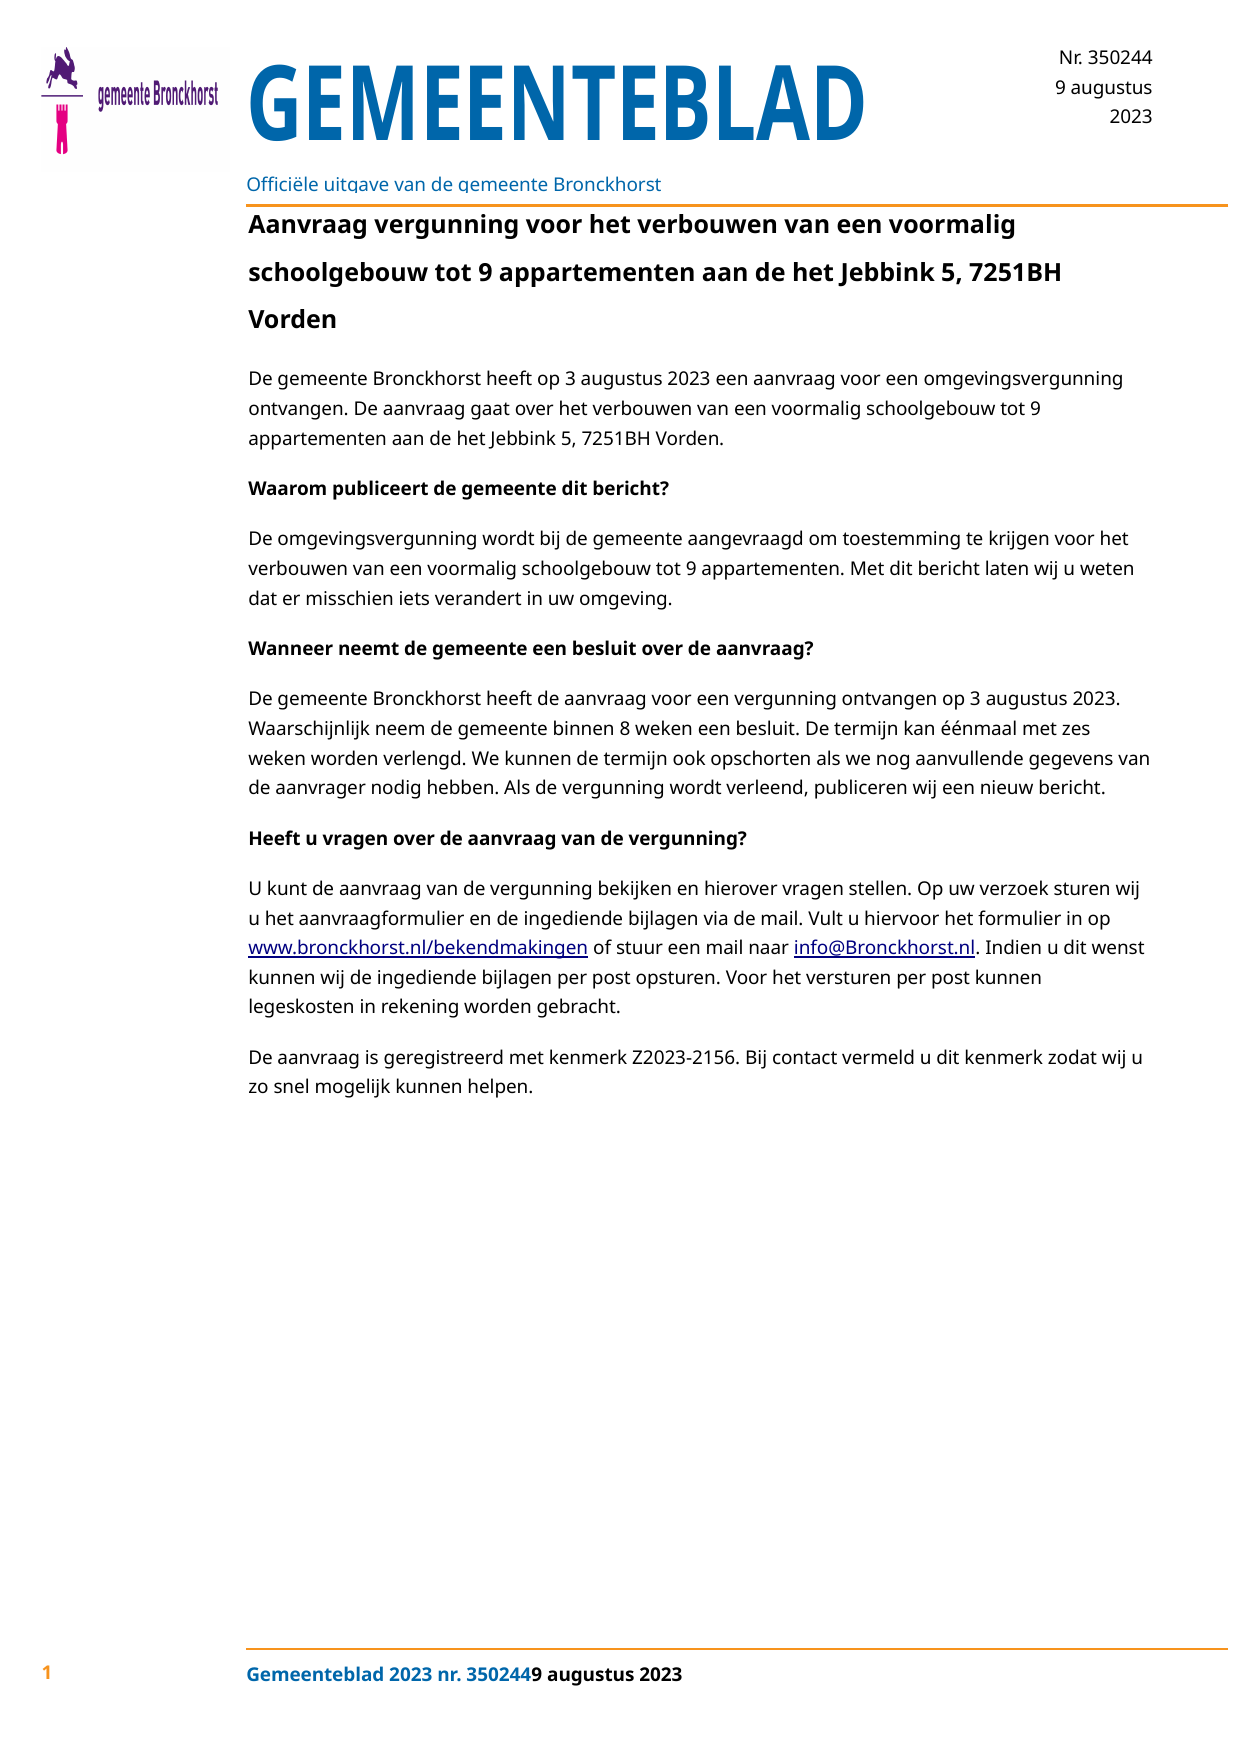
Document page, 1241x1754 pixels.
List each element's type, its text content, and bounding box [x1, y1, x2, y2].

text U kunt de aanvraag van de vergunning bekijken en hierover vragen stellen. Op uw verzoek sturen wij u het aanvraagformulier en de ingediende bijlagen via de mail. Vult u hiervoor het formulier in op www.bronckhorst.nl/bekendmakingen of stuur een mail naar info@Bronckhorst.nl. Indien u dit wenst kunnen wij de ingediende bijlagen per post opsturen. Voor het versturen per post kunnen legeskosten in rekening worden gebracht. [248, 875, 1152, 1019]
picture [41, 47, 231, 172]
text Wanneer neemt de gemeente een besluit over de aanvraag? [248, 635, 1152, 661]
text Heeft u vragen over de aanvraag van de vergunning? [248, 825, 1152, 850]
text De omgevingsvergunning wordt bij de gemeente aangevraagd om toestemming te krijgen voor het verbouwen van een voormalig schoolgebouw tot 9 appartementen. Met dit bericht laten wij u weten dat er misschien iets verandert in uw omgeving. [248, 526, 1152, 610]
text Aanvraag vergunning voor het verbouwen van een voormalig schoolgebouw tot 9 appartementen aan de het Jebbink 5, 7251BH Vorden [248, 207, 1152, 336]
text De gemeente Bronckhorst heeft op 3 augustus 2023 een aanvraag voor een omgevingsvergunning ontvangen. De aanvraag gaat over het verbouwen van een voormalig schoolgebouw tot 9 appartementen aan de het Jebbink 5, 7251BH Vorden. [248, 366, 1152, 450]
text De aanvraag is geregistreerd met kenmerk Z2023-2156. Bij contact vermeld u dit kenmerk zodat wij u zo snel mogelijk kunnen helpen. [248, 1044, 1152, 1099]
text De gemeente Bronckhorst heeft de aanvraag voor een vergunning ontvangen op 3 augustus 2023. Waarschijnlijk neem de gemeente binnen 8 weken een besluit. De termijn kan éénmaal met zes weken worden verlengd. We kunnen de termijn ook opschorten als we nog aanvullende gegevens van de aanvrager nodig hebben. Als de vergunning wordt verleend, publiceren wij een nieuw bericht. [248, 686, 1152, 800]
text Waarom publiceert de gemeente dit bericht? [248, 475, 1152, 501]
